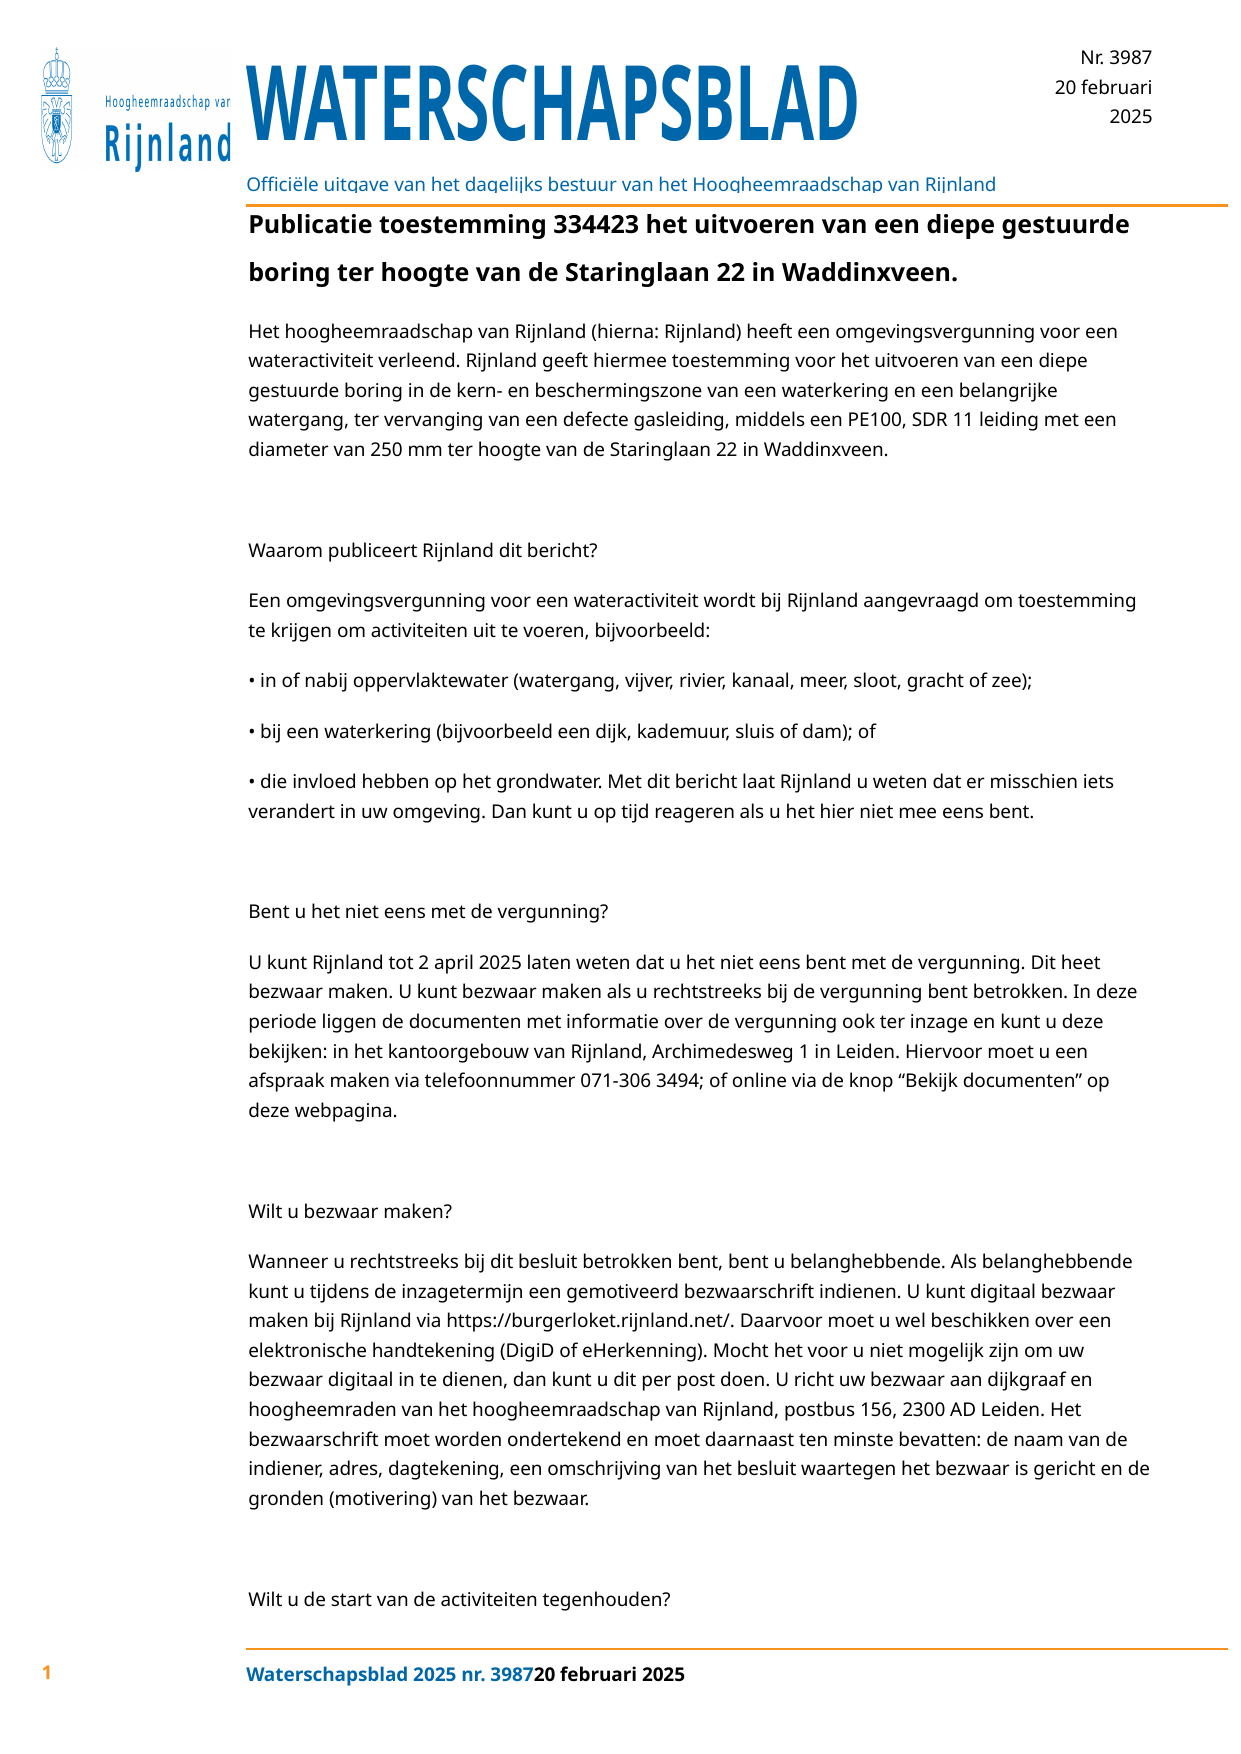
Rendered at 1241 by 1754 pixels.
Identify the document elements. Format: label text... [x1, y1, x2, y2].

text U kunt Rijnland tot 2 april 2025 laten weten dat u het niet eens bent met de vergunning. Dit heet bezwaar maken. U kunt bezwaar maken als u rechtstreeks bij de vergunning bent betrokken. In deze periode liggen de documenten met informatie over de vergunning ook ter inzage en kunt u deze bekijken: in het kantoorgebouw van Rijnland, Archimedesweg 1 in Leiden. Hiervoor moet u een afspraak maken via telefoonnummer 071-306 3494; of online via de knop “Bekijk documenten” op deze webpagina. [248, 949, 1152, 1123]
text Wanneer u rechtstreeks bij dit besluit betrokken bent, bent u belanghebbende. Als belanghebbende kunt u tijdens de inzagetermijn een gemotiveerd bezwaarschrift indienen. U kunt digitaal bezwaar maken bij Rijnland via https://burgerloket.rijnland.net/. Daarvoor moet u wel beschikken over een elektronische handtekening (DigiD of eHerkenning). Mocht het voor u niet mogelijk zijn om uw bezwaar digitaal in te dienen, dan kunt u dit per post doen. U richt uw bezwaar aan dijkgraaf en hoogheemraden van het hoogheemraadschap van Rijnland, postbus 156, 2300 AD Leiden. Het bezwaarschrift moet worden ondertekend en moet daarnaast ten minste bevatten: de naam van de indiener, adres, dagtekening, een omschrijving van het besluit waartegen het bezwaar is gericht en de gronden (motivering) van het bezwaar. [248, 1248, 1152, 1511]
text Bent u het niet eens met de vergunning? [248, 899, 1152, 924]
text Wilt u bezwaar maken? [248, 1198, 1152, 1224]
text • in of nabij oppervlaktewater (watergang, vijver, rivier, kanaal, meer, sloot, gracht of zee); [248, 667, 1152, 693]
text Publicatie toestemming 334423 het uitvoeren van een diepe gestuurde boring ter hoogte van de Staringlaan 22 in Waddinxveen. [248, 207, 1152, 288]
picture [41, 47, 231, 172]
text Een omgevingsvergunning voor een wateractiviteit wordt bij Rijnland aangevraagd om toestemming te krijgen om activiteiten uit te voeren, bijvoorbeeld: [248, 587, 1152, 643]
text Het hoogheemraadschap van Rijnland (hierna: Rijnland) heeft een omgevingsvergunning voor een wateractiviteit verleend. Rijnland geeft hiermee toestemming voor het uitvoeren van een diepe gestuurde boring in de kern- en beschermingszone van een waterkering en een belangrijke watergang, ter vervanging van een defecte gasleiding, middels een PE100, SDR 11 leiding met een diameter van 250 mm ter hoogte van de Staringlaan 22 in Waddinxveen. [248, 318, 1152, 462]
text Waarom publiceert Rijnland dit bericht? [248, 537, 1152, 563]
text • bij een waterkering (bijvoorbeeld een dijk, kademuur, sluis of dam); of [248, 718, 1152, 744]
text • die invloed hebben op het grondwater. Met dit bericht laat Rijnland u weten dat er misschien iets verandert in uw omgeving. Dan kunt u op tijd reageren als u het hier niet mee eens bent. [248, 768, 1152, 824]
text Wilt u de start van de activiteiten tegenhouden? [248, 1586, 1152, 1612]
